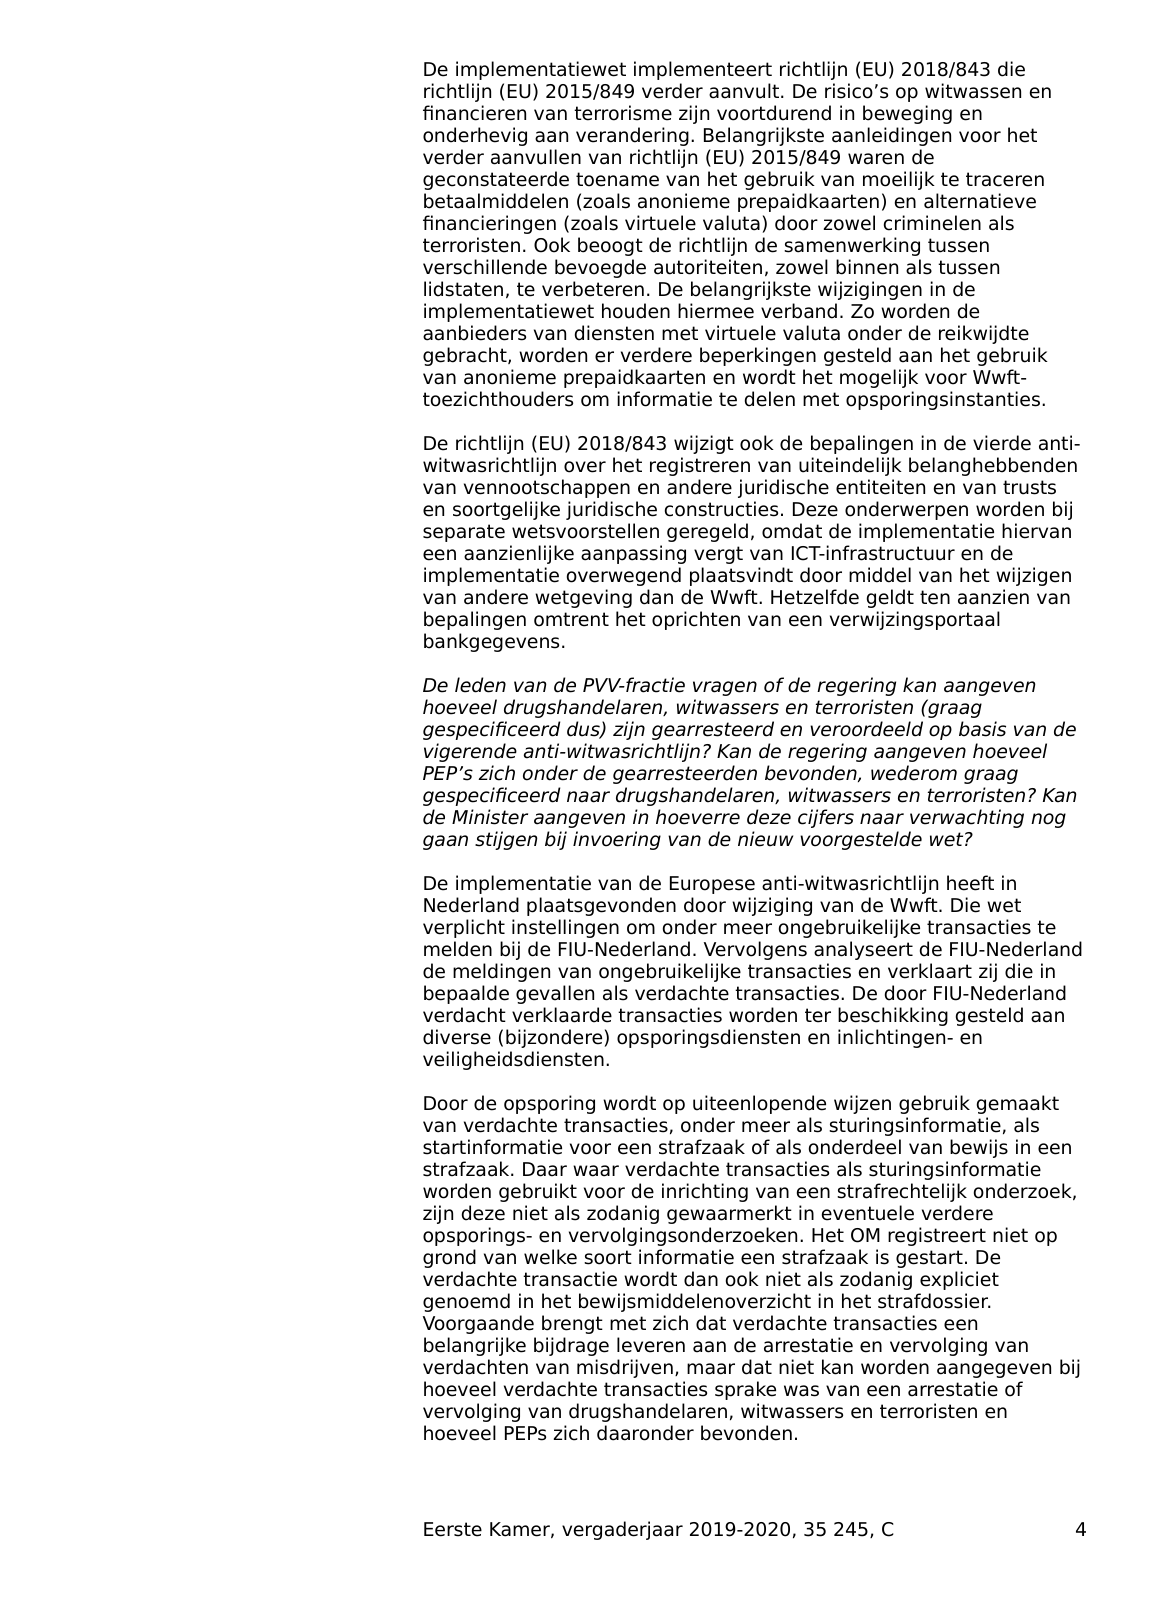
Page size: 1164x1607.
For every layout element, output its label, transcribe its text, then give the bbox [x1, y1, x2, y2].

text Door de opsporing wordt op uiteenlopende wijzen gebruik gemaakt van verdachte transacties, onder meer als sturingsinformatie, als startinformatie voor een strafzaak of als onderdeel van bewijs in een strafzaak. Daar waar verdachte transacties als sturingsinformatie worden gebruikt voor de inrichting van een strafrechtelijk onderzoek, zijn deze niet als zodanig gewaarmerkt in eventuele verdere opsporings- en vervolgingsonderzoeken. Het OM registreert niet op grond van welke soort informatie een strafzaak is gestart. De verdachte transactie wordt dan ook niet als zodanig expliciet genoemd in het bewijsmiddelenoverzicht in het strafdossier. Voorgaande brengt met zich dat verdachte transacties een belangrijke bijdrage leveren aan de arrestatie en vervolging van verdachten van misdrijven, maar dat niet kan worden aangegeven bij hoeveel verdachte transacties sprake was van een arrestatie of vervolging van drugshandelaren, witwassers en terroristen en hoeveel PEPs zich daaronder bevonden. [422, 1093, 1087, 1444]
text De richtlijn (EU) 2018/843 wijzigt ook de bepalingen in de vierde anti-witwasrichtlijn over het registreren van uiteindelijk belanghebbenden van vennootschappen en andere juridische entiteiten en van trusts en soortgelijke juridische constructies. Deze onderwerpen worden bij separate wetsvoorstellen geregeld, omdat de implementatie hiervan een aanzienlijke aanpassing vergt van ICT-infrastructuur en de implementatie overwegend plaatsvindt door middel van het wijzigen van andere wetgeving dan de Wwft. Hetzelfde geldt ten aanzien van bepalingen omtrent het oprichten van een verwijzingsportaal bankgegevens. [422, 433, 1087, 653]
text De implementatiewet implementeert richtlijn (EU) 2018/843 die richtlijn (EU) 2015/849 verder aanvult. De risico’s op witwassen en financieren van terrorisme zijn voortdurend in beweging en onderhevig aan verandering. Belangrijkste aanleidingen voor het verder aanvullen van richtlijn (EU) 2015/849 waren de geconstateerde toename van het gebruik van moeilijk te traceren betaalmiddelen (zoals anonieme prepaidkaarten) en alternatieve financieringen (zoals virtuele valuta) door zowel criminelen als terroristen. Ook beoogt de richtlijn de samenwerking tussen verschillende bevoegde autoriteiten, zowel binnen als tussen lidstaten, te verbeteren. De belangrijkste wijzigingen in de implementatiewet houden hiermee verband. Zo worden de aanbieders van diensten met virtuele valuta onder de reikwijdte gebracht, worden er verdere beperkingen gesteld aan het gebruik van anonieme prepaidkaarten en wordt het mogelijk voor Wwft-toezichthouders om informatie te delen met opsporingsinstanties. [422, 59, 1087, 411]
text De leden van de PVV-fractie vragen of de regering kan aangeven hoeveel drugshandelaren, witwassers en terroristen (graag gespecificeerd dus) zijn gearresteerd en veroordeeld op basis van de vigerende anti-witwasrichtlijn? Kan de regering aangeven hoeveel PEP’s zich onder de gearresteerden bevonden, wederom graag gespecificeerd naar drugshandelaren, witwassers en terroristen? Kan de Minister aangeven in hoeverre deze cijfers naar verwachting nog gaan stijgen bij invoering van de nieuw voorgestelde wet? [422, 675, 1087, 851]
text De implementatie van de Europese anti-witwasrichtlijn heeft in Nederland plaatsgevonden door wijziging van de Wwft. Die wet verplicht instellingen om onder meer ongebruikelijke transacties te melden bij de FIU-Nederland. Vervolgens analyseert de FIU-Nederland de meldingen van ongebruikelijke transacties en verklaart zij die in bepaalde gevallen als verdachte transacties. De door FIU-Nederland verdacht verklaarde transacties worden ter beschikking gesteld aan diverse (bijzondere) opsporingsdiensten en inlichtingen- en veiligheidsdiensten. [422, 873, 1087, 1071]
